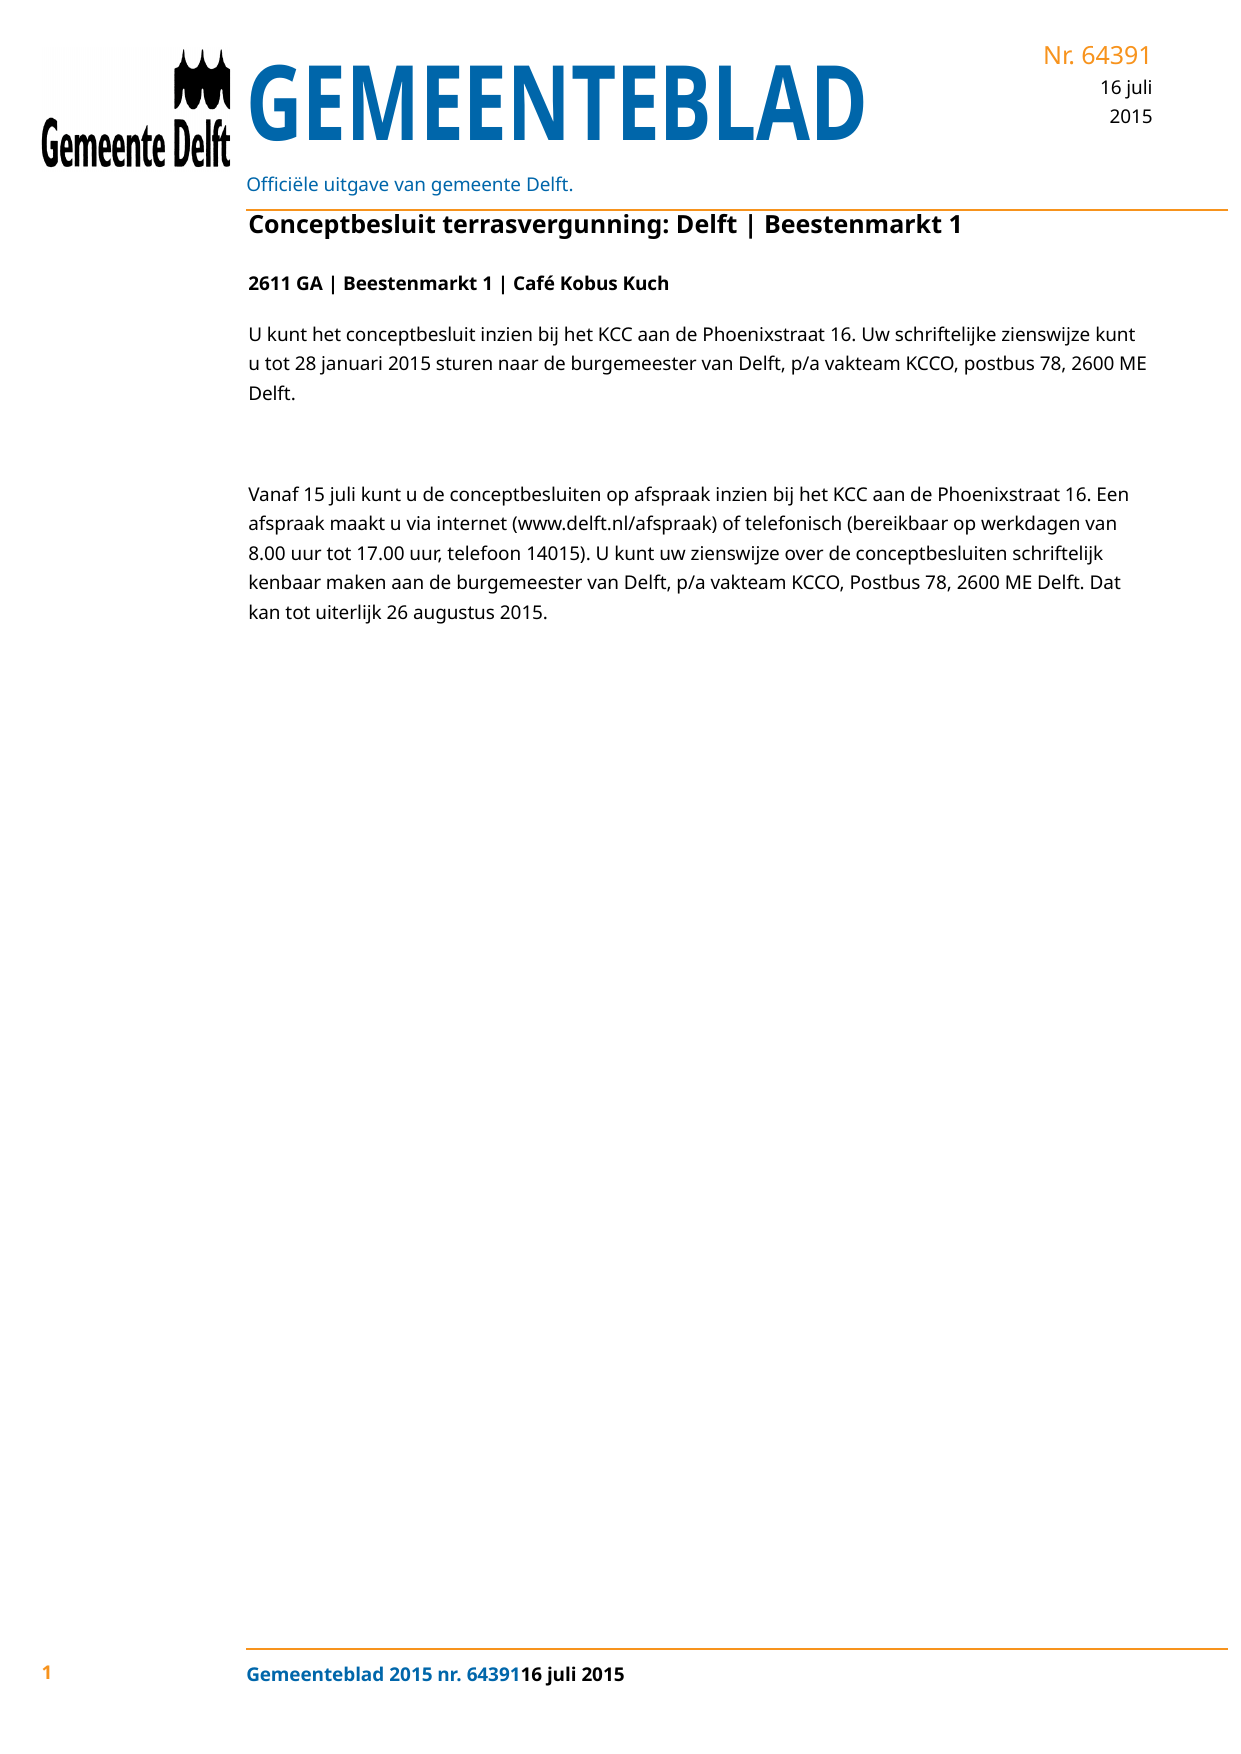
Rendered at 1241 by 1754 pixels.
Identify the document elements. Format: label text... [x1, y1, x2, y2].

text U kunt het conceptbesluit inzien bij het KCC aan de Phoenixstraat 16. Uw schriftelijke zienswijze kunt u tot 28 januari 2015 sturen naar de burgemeester van Delft, p/a vakteam KCCO, postbus 78, 2600 ME Delft. [248, 321, 1152, 406]
text 2611 GA | Beestenmarkt 1 | Café Kobus Kuch [248, 270, 1152, 296]
picture [41, 47, 231, 172]
text Vanaf 15 juli kunt u de conceptbesluiten op afspraak inzien bij het KCC aan de Phoenixstraat 16. Een afspraak maakt u via internet (www.delft.nl/afspraak) of telefonisch (bereikbaar op werkdagen van 8.00 uur tot 17.00 uur, telefoon 14015). U kunt uw zienswijze over de conceptbesluiten schriftelijk kenbaar maken aan de burgemeester van Delft, p/a vakteam KCCO, Postbus 78, 2600 ME Delft. Dat kan tot uiterlijk 26 augustus 2015. [248, 481, 1152, 625]
text Conceptbesluit terrasvergunning: Delft | Beestenmarkt 1 [248, 211, 1152, 241]
